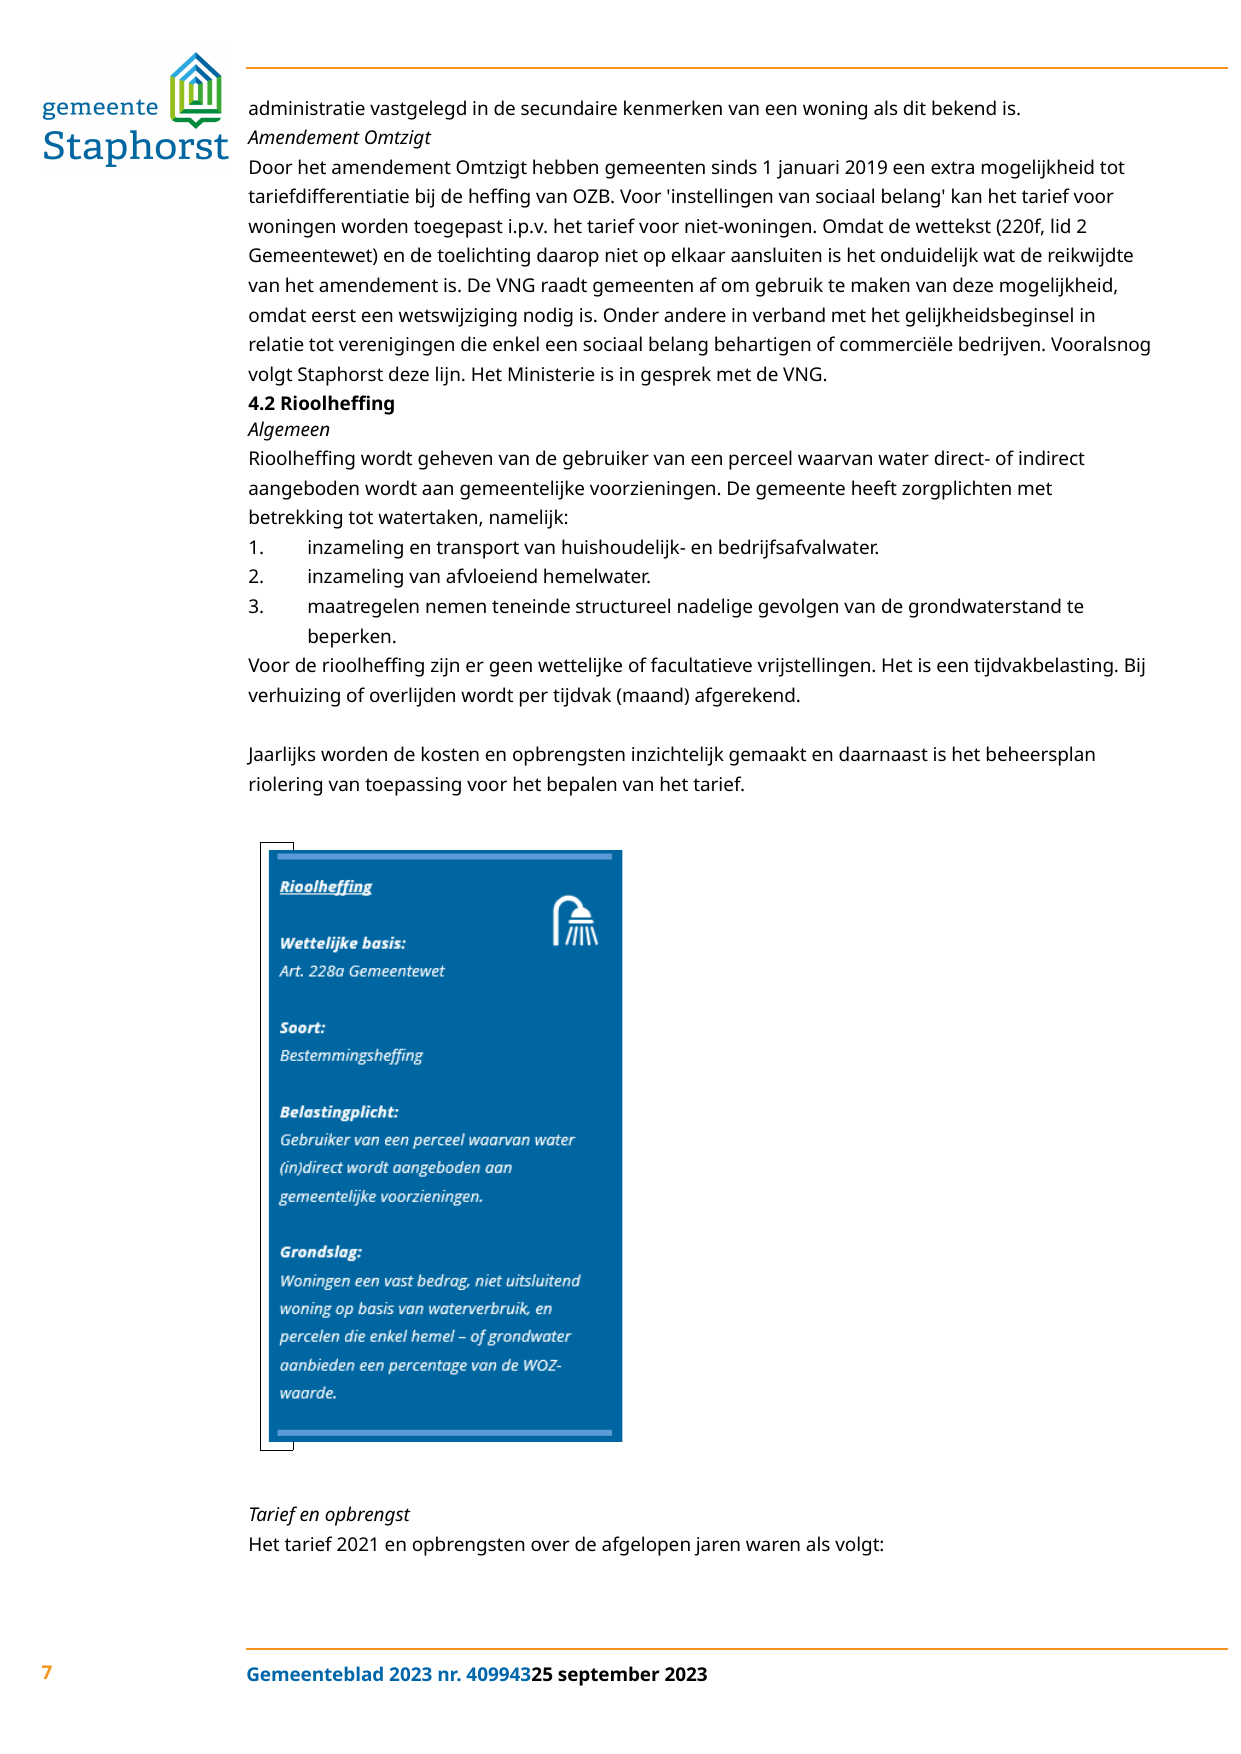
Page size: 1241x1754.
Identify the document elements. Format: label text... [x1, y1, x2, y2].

list inzameling en transport van huishoudelijk- en bedrijfsafvalwater. [248, 534, 1152, 560]
list maatregelen nemen teneinde structureel nadelige gevolgen van de grondwaterstand te beperken. [248, 593, 1152, 648]
text Jaarlijks worden de kosten en opbrengsten inzichtelijk gemaakt en daarnaast is het beheersplan riolering van toepassing voor het bepalen van het tarief. [248, 741, 1152, 796]
table_header administratie vastgelegd in de secundaire kenmerken van een woning als dit bekend is. Amendement Omtzigt Door het amendement Omtzigt hebben gemeenten sinds 1 januari 2019 een extra mogelijkheid tot tariefdifferentiatie bij de heffing van OZB. Voor 'instellingen van sociaal belang' kan het tarief voor woningen worden toegepast i.p.v. het tarief voor niet-woningen. Omdat de wettekst (220f, lid 2 Gemeentewet) en de toelichting daarop niet op elkaar aansluiten is het onduidelijk wat de reikwijdte van het amendement is. De VNG raadt gemeenten af om gebruik te maken van deze mogelijkheid, omdat eerst een wetswijziging nodig is. Onder andere in verband met het gelijkheidsbeginsel in relatie tot verenigingen die enkel een sociaal belang behartigen of commerciële bedrijven. Vooralsnog volgt Staphorst deze lijn. Het Ministerie is in gesprek met de VNG. [248, 95, 1152, 387]
text Algemeen [248, 416, 1152, 441]
picture [41, 47, 231, 172]
text Het tarief 2021 en opbrengsten over de afgelopen jaren waren als volgt: [248, 1531, 1152, 1556]
text Rioolheffing wordt geheven van de gebruiker van een perceel waarvan water direct- of indirect aangeboden wordt aan gemeentelijke voorzieningen. De gemeente heeft zorgplichten met betrekking tot watertaken, namelijk: [248, 445, 1152, 530]
list inzameling van afvloeiend hemelwater. [248, 564, 1152, 589]
text 4.2 Rioolheffing [248, 390, 1152, 416]
text Tarief en opbrengst [248, 1501, 1152, 1527]
text Voor de rioolheffing zijn er geen wettelijke of facultatieve vrijstellingen. Het is een tijdvakbelasting. Bij verhuizing of overlijden wordt per tijdvak (maand) afgerekend. [248, 652, 1152, 708]
picture [268, 850, 623, 1442]
